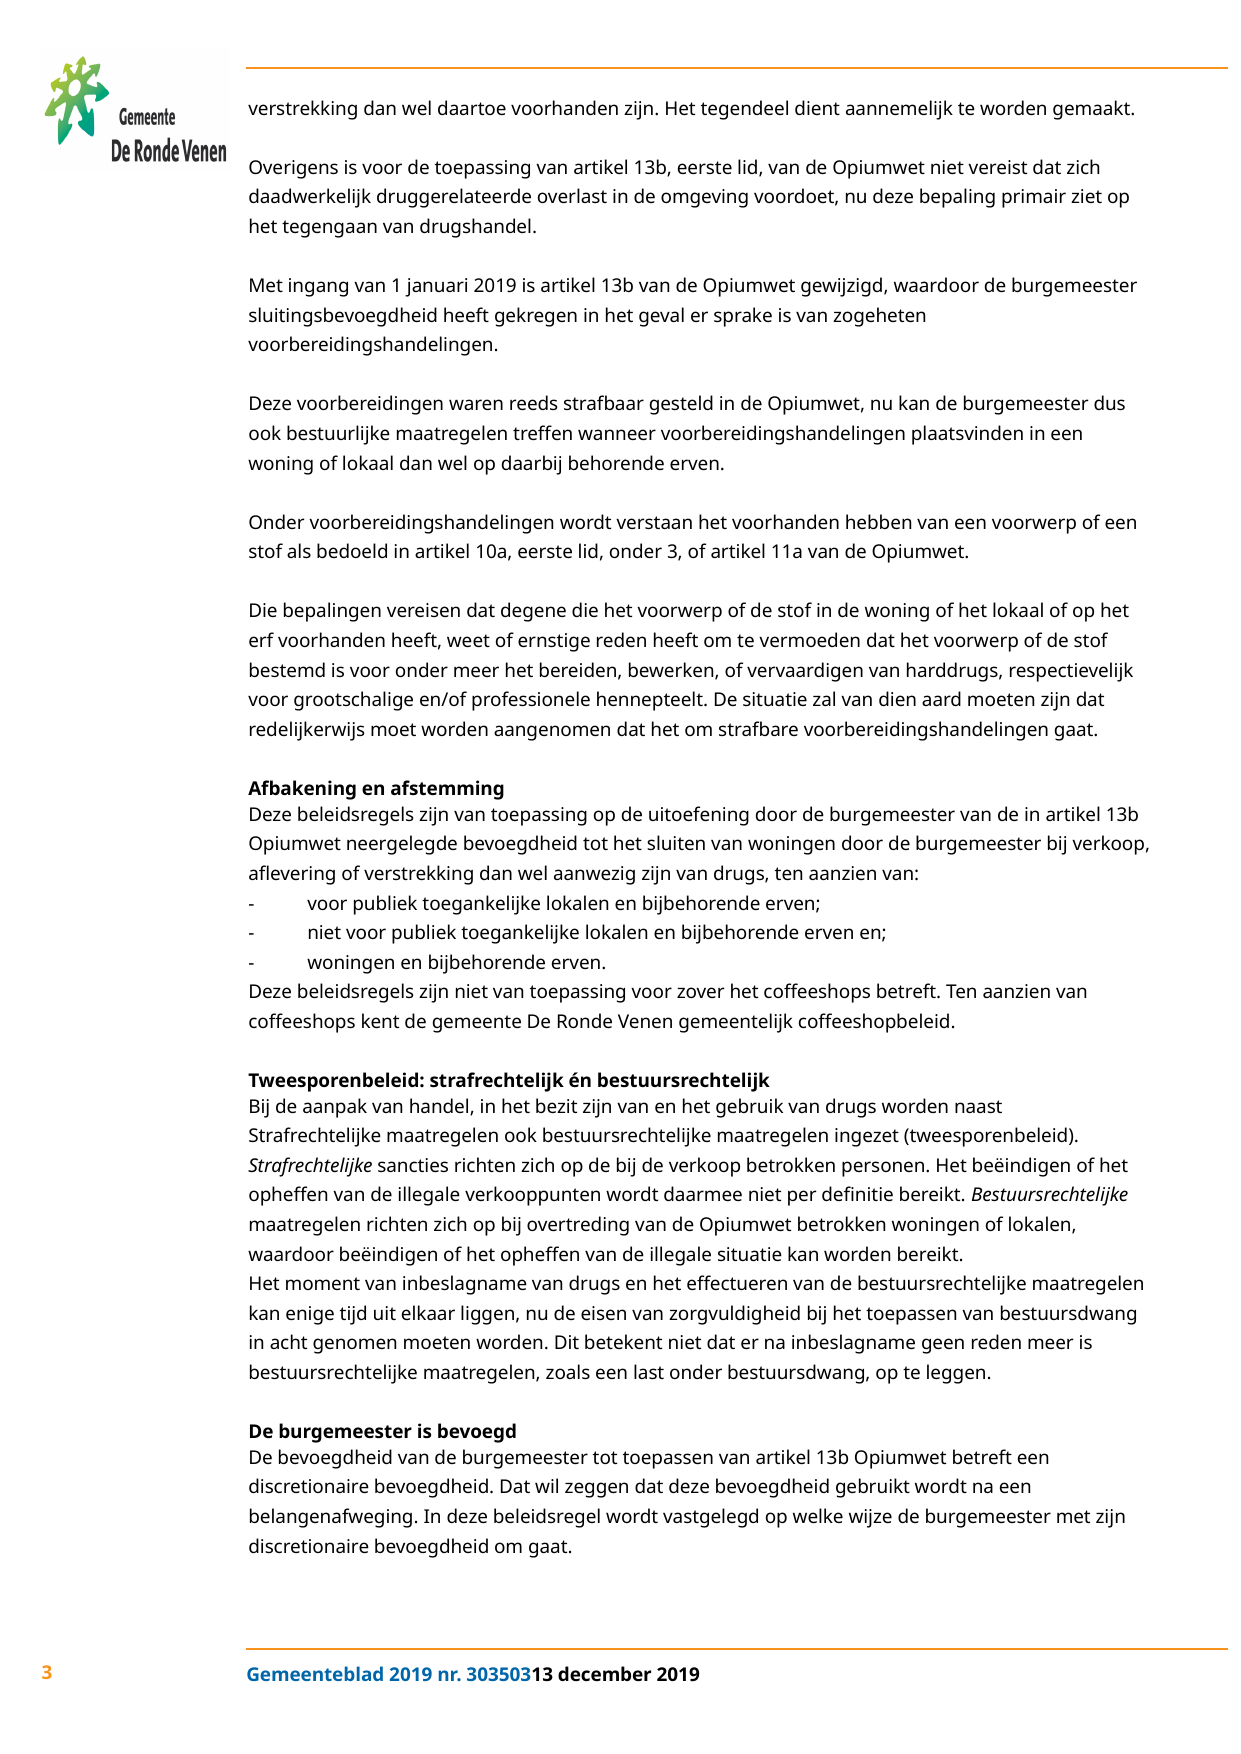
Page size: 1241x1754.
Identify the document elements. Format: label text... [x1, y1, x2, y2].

text Onder voorbereidingshandelingen wordt verstaan het voorhanden hebben van een voorwerp of een stof als bedoeld in artikel 10a, eerste lid, onder 3, of artikel 11a van de Opiumwet. [248, 509, 1152, 564]
text Met ingang van 1 januari 2019 is artikel 13b van de Opiumwet gewijzigd, waardoor de burgemeester sluitingsbevoegdheid heeft gekregen in het geval er sprake is van zogeheten voorbereidingshandelingen. [248, 272, 1152, 357]
text Tweesporenbeleid: strafrechtelijk én bestuursrechtelijk [248, 1067, 1152, 1093]
text Afbakening en afstemming [248, 775, 1152, 801]
text De burgemeester is bevoegd [248, 1418, 1152, 1444]
text Strafrechtelijke maatregelen ook bestuursrechtelijke maatregelen ingezet (tweesporenbeleid). [248, 1122, 1152, 1148]
text Deze beleidsregels zijn niet van toepassing voor zover het coffeeshops betreft. Ten aanzien van coffeeshops kent de gemeente De Ronde Venen gemeentelijk coffeeshopbeleid. [248, 978, 1152, 1034]
list woningen en bijbehorende erven. [248, 949, 1152, 974]
text Het moment van inbeslagname van drugs en het effectueren van de bestuursrechtelijke maatregelen kan enige tijd uit elkaar liggen, nu de eisen van zorgvuldigheid bij het toepassen van bestuursdwang in acht genomen moeten worden. Dit betekent niet dat er na inbeslagname geen reden meer is bestuursrechtelijke maatregelen, zoals een last onder bestuursdwang, op te leggen. [248, 1270, 1152, 1385]
text Bij de aanpak van handel, in het bezit zijn van en het gebruik van drugs worden naast [248, 1093, 1152, 1119]
text Die bepalingen vereisen dat degene die het voorwerp of de stof in de woning of het lokaal of op het erf voorhanden heeft, weet of ernstige reden heeft om te vermoeden dat het voorwerp of de stof bestemd is voor onder meer het bereiden, bewerken, of vervaardigen van harddrugs, respectievelijk voor grootschalige en/of professionele hennepteelt. De situatie zal van dien aard moeten zijn dat redelijkerwijs moet worden aangenomen dat het om strafbare voorbereidingshandelingen gaat. [248, 598, 1152, 742]
text Strafrechtelijke sancties richten zich op de bij de verkoop betrokken personen. Het beëindigen of het opheffen van de illegale verkooppunten wordt daarmee niet per definitie bereikt. Bestuursrechtelijke maatregelen richten zich op bij overtreding van de Opiumwet betrokken woningen of lokalen, waardoor beëindigen of het opheffen van de illegale situatie kan worden bereikt. [248, 1152, 1152, 1267]
picture [41, 47, 231, 172]
list voor publiek toegankelijke lokalen en bijbehorende erven; [248, 890, 1152, 915]
text De bevoegdheid van de burgemeester tot toepassen van artikel 13b Opiumwet betreft een discretionaire bevoegdheid. Dat wil zeggen dat deze bevoegdheid gebruikt wordt na een belangenafweging. In deze beleidsregel wordt vastgelegd op welke wijze de burgemeester met zijn discretionaire bevoegdheid om gaat. [248, 1444, 1152, 1558]
text Deze voorbereidingen waren reeds strafbaar gesteld in de Opiumwet, nu kan de burgemeester dus ook bestuurlijke maatregelen treffen wanneer voorbereidingshandelingen plaatsvinden in een woning of lokaal dan wel op daarbij behorende erven. [248, 391, 1152, 476]
text Overigens is voor de toepassing van artikel 13b, eerste lid, van de Opiumwet niet vereist dat zich daadwerkelijk druggerelateerde overlast in de omgeving voordoet, nu deze bepaling primair ziet op het tegengaan van drugshandel. [248, 154, 1152, 239]
list niet voor publiek toegankelijke lokalen en bijbehorende erven en; [248, 919, 1152, 945]
text verstrekking dan wel daartoe voorhanden zijn. Het tegendeel dient aannemelijk te worden gemaakt. [248, 95, 1152, 121]
text Deze beleidsregels zijn van toepassing op de uitoefening door de burgemeester van de in artikel 13b Opiumwet neergelegde bevoegdheid tot het sluiten van woningen door de burgemeester bij verkoop, aflevering of verstrekking dan wel aanwezig zijn van drugs, ten aanzien van: [248, 801, 1152, 886]
